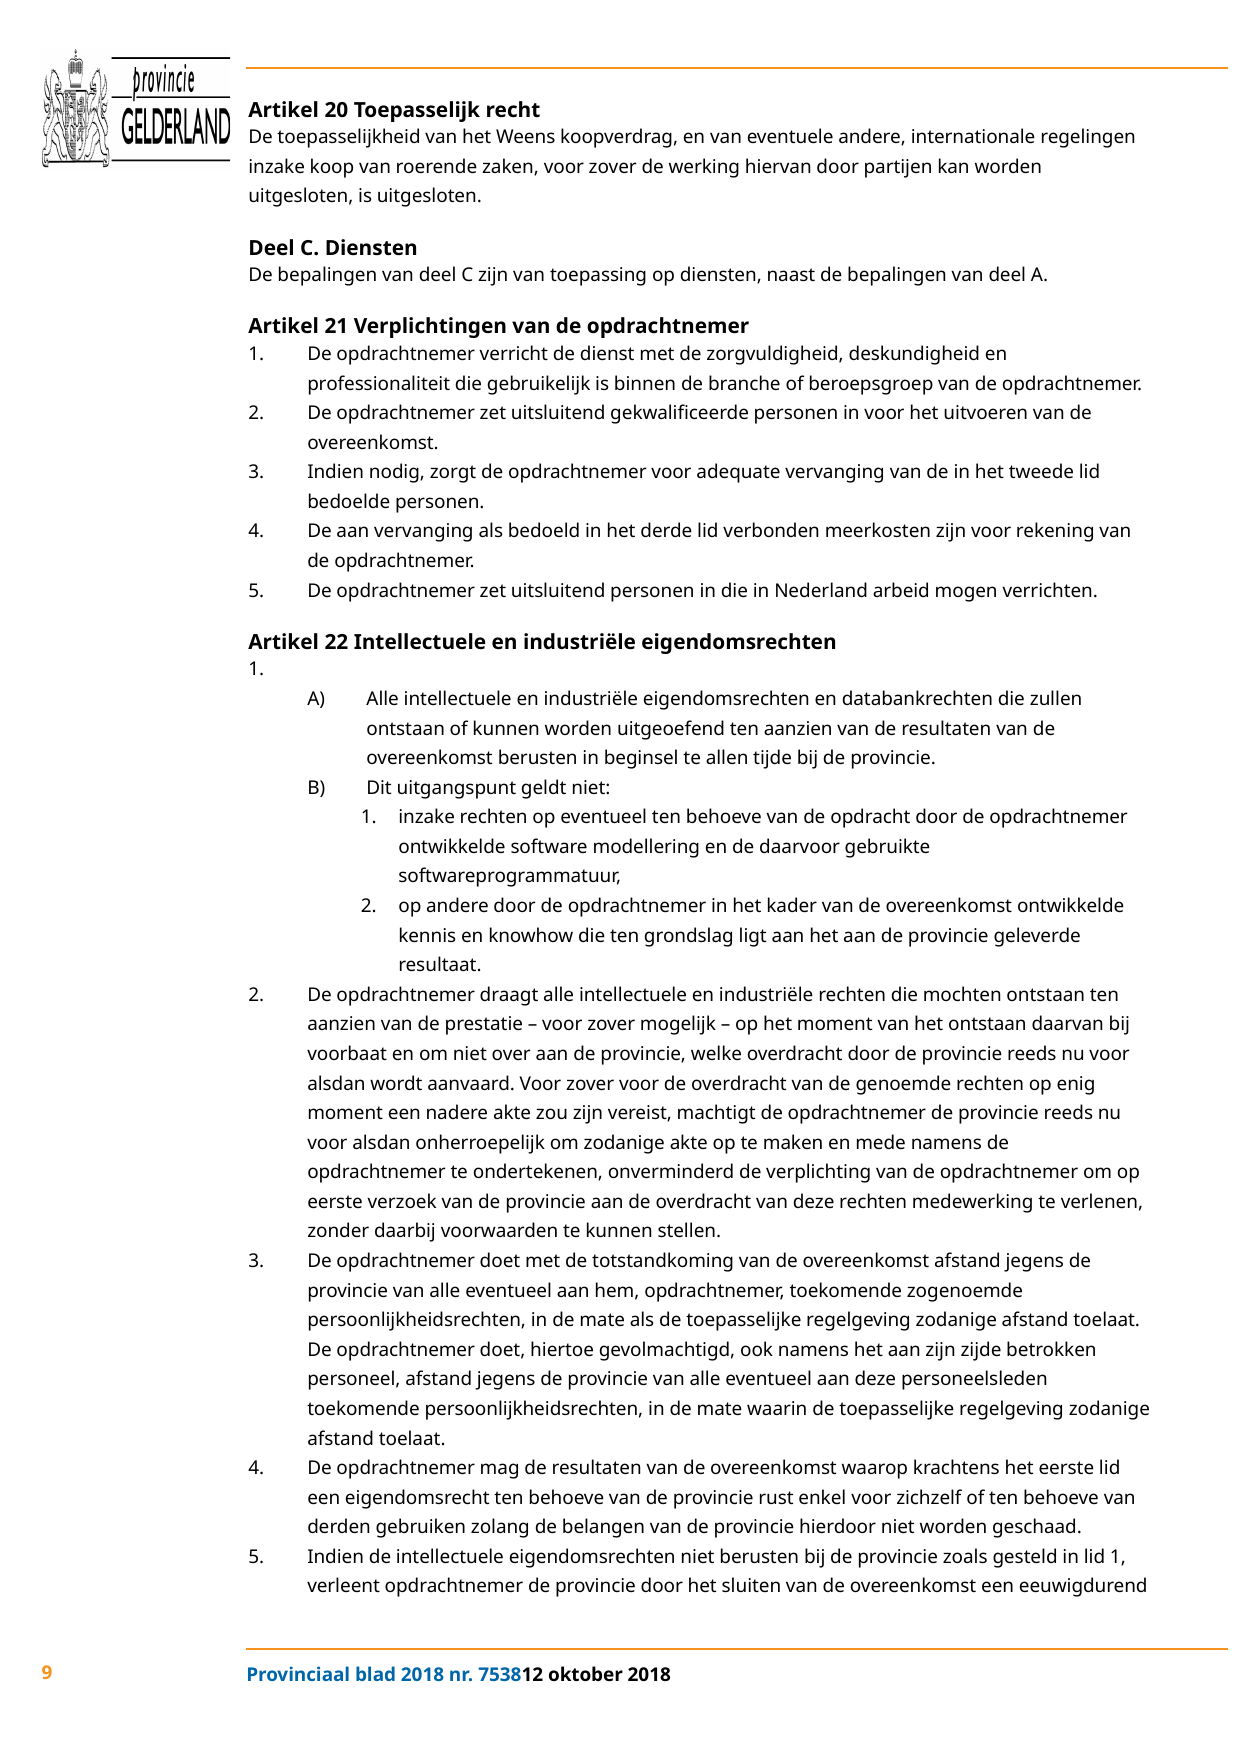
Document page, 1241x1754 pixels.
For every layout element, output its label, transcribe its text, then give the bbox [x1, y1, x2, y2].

picture [41, 47, 231, 172]
list De opdrachtnemer zet uitsluitend gekwalificeerde personen in voor het uitvoeren van de overeenkomst. [248, 399, 1152, 454]
text De toepasselijkheid van het Weens koopverdrag, en van eventuele andere, internationale regelingen inzake koop van roerende zaken, voor zover de werking hiervan door partijen kan worden uitgesloten, is uitgesloten. [248, 123, 1152, 208]
text Artikel 22 Intellectuele en industriële eigendomsrechten [248, 627, 1152, 656]
list Dit uitgangspunt geldt niet: [307, 774, 1152, 800]
list De opdrachtnemer mag de resultaten van de overeenkomst waarop krachtens het eerste lid een eigendomsrecht ten behoeve van de provincie rust enkel voor zichzelf of ten behoeve van derden gebruiken zolang de belangen van de provincie hierdoor niet worden geschaad. [248, 1454, 1152, 1539]
list De opdrachtnemer doet met de totstandkoming van de overeenkomst afstand jegens de provincie van alle eventueel aan hem, opdrachtnemer, toekomende zogenoemde persoonlijkheidsrechten, in de mate als de toepasselijke regelgeving zodanige afstand toelaat. De opdrachtnemer doet, hiertoe gevolmachtigd, ook namens het aan zijn zijde betrokken personeel, afstand jegens de provincie van alle eventueel aan deze personeelsleden toekomende persoonlijkheidsrechten, in de mate waarin de toepasselijke regelgeving zodanige afstand toelaat. [248, 1247, 1152, 1451]
text Deel C. Diensten [248, 233, 1152, 261]
list De aan vervanging als bedoeld in het derde lid verbonden meerkosten zijn voor rekening van de opdrachtnemer. [248, 518, 1152, 573]
list inzake rechten op eventueel ten behoeve van de opdracht door de opdrachtnemer ontwikkelde software modellering en de daarvoor gebruikte softwareprogrammatuur, [361, 803, 1152, 888]
list De opdrachtnemer verricht de dienst met de zorgvuldigheid, deskundigheid en professionaliteit die gebruikelijk is binnen de branche of beroepsgroep van de opdrachtnemer. [248, 340, 1152, 395]
list Indien de intellectuele eigendomsrechten niet berusten bij de provincie zoals gesteld in lid 1, verleent opdrachtnemer de provincie door het sluiten van de overeenkomst een eeuwigdurend [248, 1543, 1152, 1598]
text De bepalingen van deel C zijn van toepassing op diensten, naast de bepalingen van deel A. [248, 261, 1152, 287]
list Alle intellectuele en industriële eigendomsrechten en databankrechten die zullen ontstaan of kunnen worden uitgeoefend ten aanzien van de resultaten van de overeenkomst berusten in beginsel te allen tijde bij de provincie. [307, 685, 1152, 770]
list Indien nodig, zorgt de opdrachtnemer voor adequate vervanging van de in het tweede lid bedoelde personen. [248, 458, 1152, 514]
list op andere door de opdrachtnemer in het kader van de overeenkomst ontwikkelde kennis en knowhow die ten grondslag ligt aan het aan de provincie geleverde resultaat. [361, 892, 1152, 977]
text Artikel 20 Toepasselijk recht [248, 95, 1152, 123]
list De opdrachtnemer draagt alle intellectuele en industriële rechten die mochten ontstaan ten aanzien van de prestatie – voor zover mogelijk – op het moment van het ontstaan daarvan bij voorbaat en om niet over aan de provincie, welke overdracht door de provincie reeds nu voor alsdan wordt aanvaard. Voor zover voor de overdracht van de genoemde rechten op enig moment een nadere akte zou zijn vereist, machtigt de opdrachtnemer de provincie reeds nu voor alsdan onherroepelijk om zodanige akte op te maken en mede namens de opdrachtnemer te ondertekenen, onverminderd de verplichting van de opdrachtnemer om op eerste verzoek van de provincie aan de overdracht van deze rechten medewerking te verlenen, zonder daarbij voorwaarden te kunnen stellen. [248, 981, 1152, 1243]
list De opdrachtnemer zet uitsluitend personen in die in Nederland arbeid mogen verrichten. [248, 577, 1152, 602]
text Artikel 21 Verplichtingen van de opdrachtnemer [248, 312, 1152, 340]
